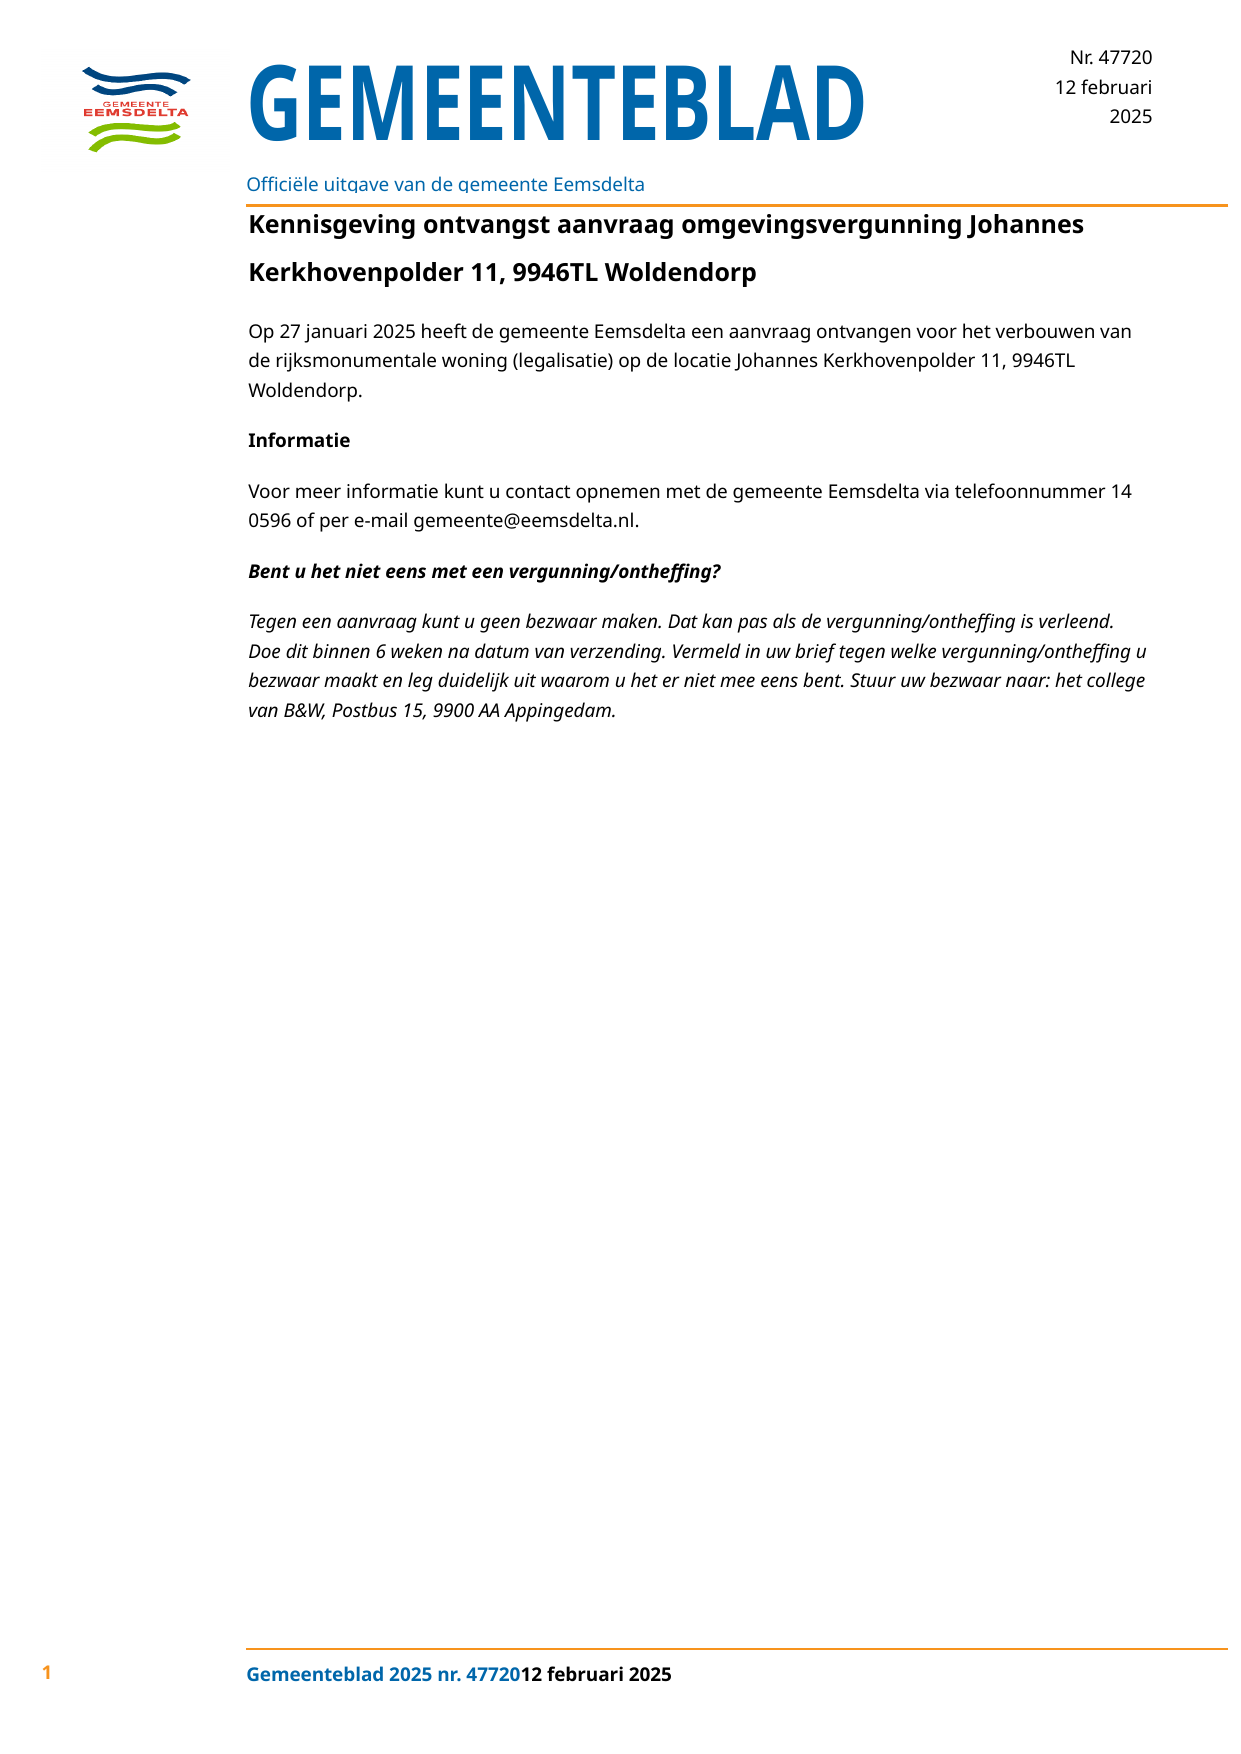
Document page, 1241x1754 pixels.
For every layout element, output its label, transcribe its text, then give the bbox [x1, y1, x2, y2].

text Bent u het niet eens met een vergunning/ontheffing? [248, 558, 1152, 584]
picture [41, 47, 231, 172]
text Kennisgeving ontvangst aanvraag omgevingsvergunning Johannes Kerkhovenpolder 11, 9946TL Woldendorp [248, 207, 1152, 288]
text Informatie [248, 427, 1152, 453]
text Voor meer informatie kunt u contact opnemen met de gemeente Eemsdelta via telefoonnummer 14 0596 of per e-mail gemeente@eemsdelta.nl. [248, 478, 1152, 533]
text Op 27 januari 2025 heeft de gemeente Eemsdelta een aanvraag ontvangen voor het verbouwen van de rijksmonumentale woning (legalisatie) op de locatie Johannes Kerkhovenpolder 11, 9946TL Woldendorp. [248, 318, 1152, 403]
text Tegen een aanvraag kunt u geen bezwaar maken. Dat kan pas als de vergunning/ontheffing is verleend. Doe dit binnen 6 weken na datum van verzending. Vermeld in uw brief tegen welke vergunning/ontheffing u bezwaar maakt en leg duidelijk uit waarom u het er niet mee eens bent. Stuur uw bezwaar naar: het college van B&W, Postbus 15, 9900 AA Appingedam. [248, 608, 1152, 723]
